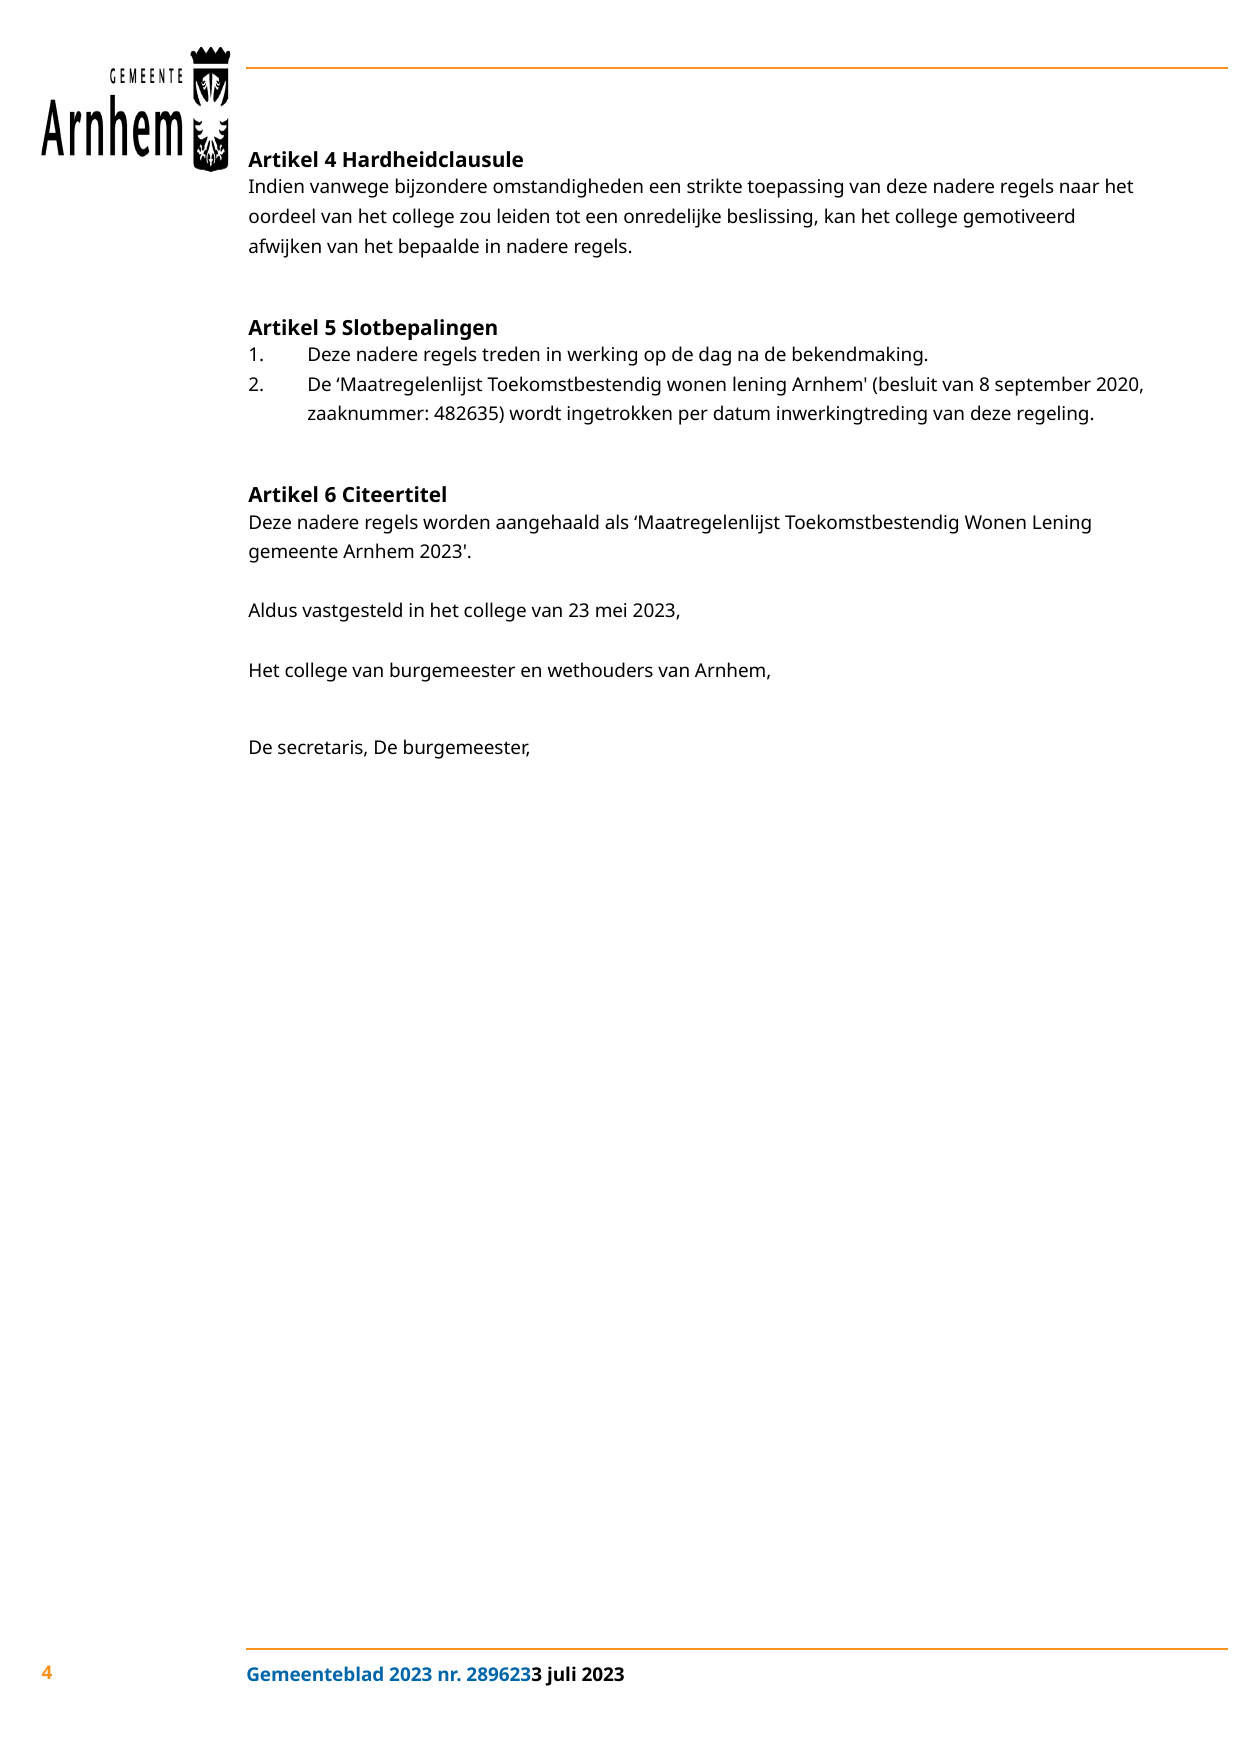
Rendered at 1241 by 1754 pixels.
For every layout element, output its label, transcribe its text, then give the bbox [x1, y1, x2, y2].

text De secretaris, De burgemeester, [248, 734, 1152, 760]
text Artikel 5 Slotbepalingen [248, 313, 1152, 341]
text Aldus vastgesteld in het college van 23 mei 2023, [248, 598, 1152, 623]
text Het college van burgemeester en wethouders van Arnhem, [248, 657, 1152, 682]
list De ‘Maatregelenlijst Toekomstbestendig wonen lening Arnhem' (besluit van 8 september 2020, zaaknummer: 482635) wordt ingetrokken per datum inwerkingtreding van deze regeling. [248, 371, 1152, 426]
list Deze nadere regels treden in werking op de dag na de bekendmaking. [248, 341, 1152, 367]
text Indien vanwege bijzondere omstandigheden een strikte toepassing van deze nadere regels naar het oordeel van het college zou leiden tot een onredelijke beslissing, kan het college gemotiveerd afwijken van het bepaalde in nadere regels. [248, 174, 1152, 258]
text Artikel 6 Citeertitel [248, 480, 1152, 509]
text Artikel 4 Hardheidclausule [248, 145, 1152, 174]
text Deze nadere regels worden aangehaald als ‘Maatregelenlijst Toekomstbestendig Wonen Lening gemeente Arnhem 2023'. [248, 509, 1152, 564]
picture [41, 47, 231, 172]
